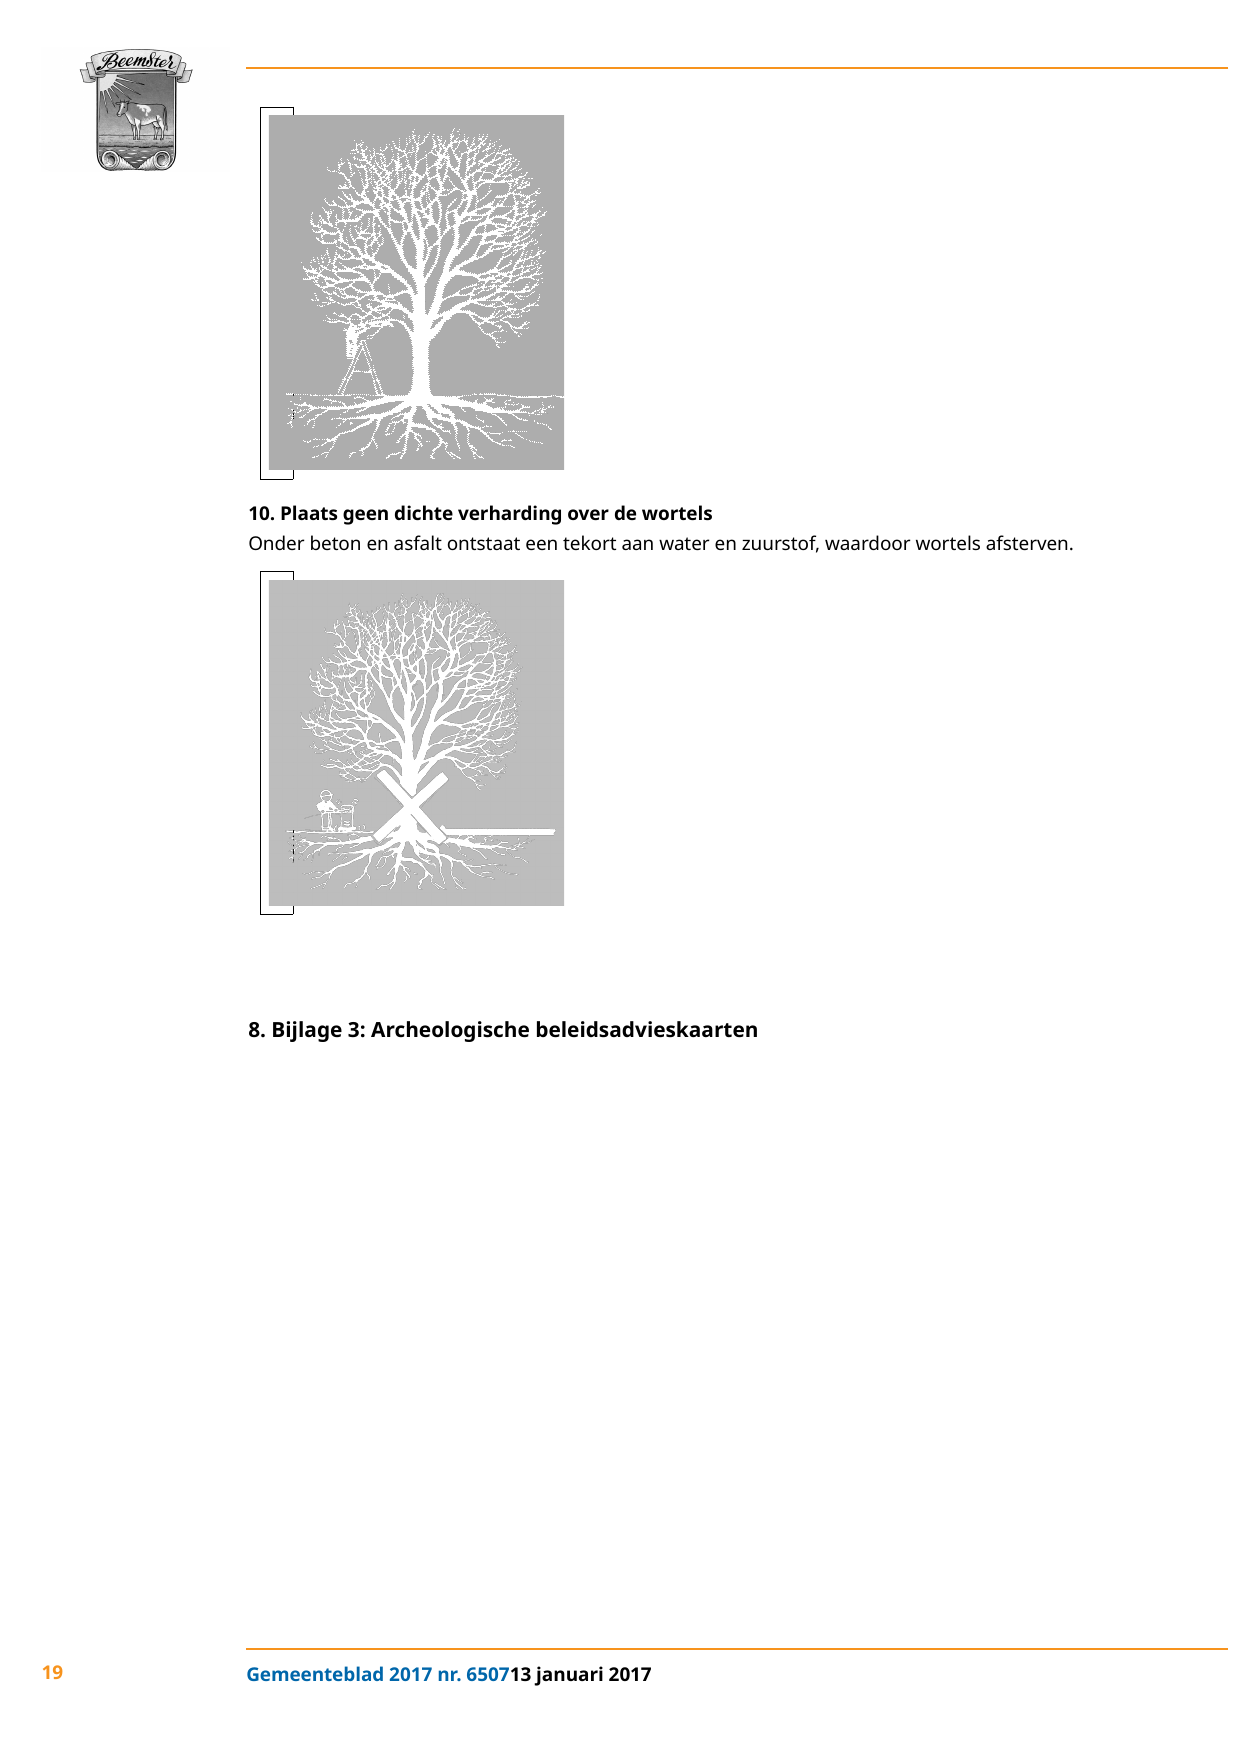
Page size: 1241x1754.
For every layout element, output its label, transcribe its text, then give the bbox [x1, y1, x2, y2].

text 8. Bijlage 3: Archeologische beleidsadvieskaarten [248, 1015, 1152, 1044]
picture [268, 115, 565, 470]
picture [41, 47, 231, 172]
picture [268, 580, 565, 906]
text Onder beton en asfalt ontstaat een tekort aan water en zuurstof, waardoor wortels afsterven. [248, 530, 1152, 556]
text 10. Plaats geen dichte verharding over de wortels [248, 500, 1152, 526]
